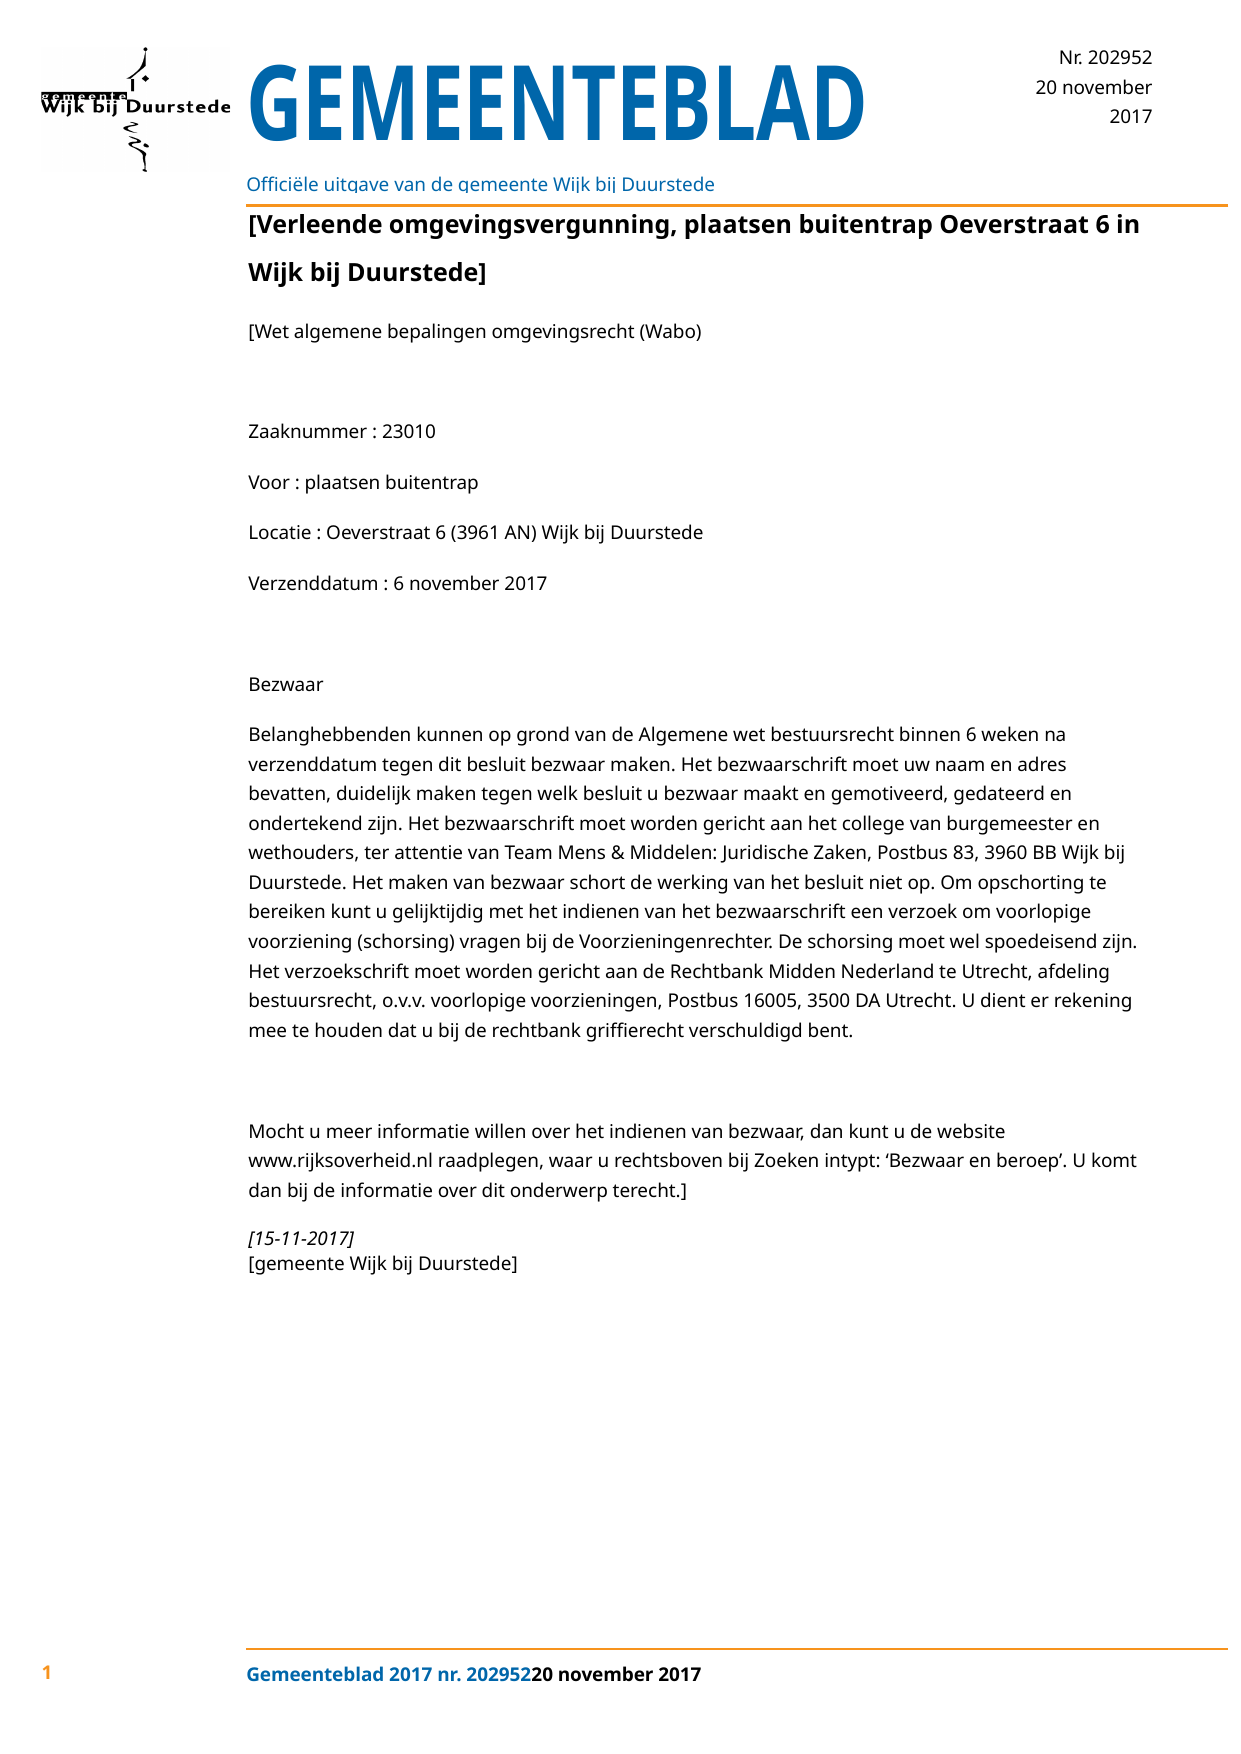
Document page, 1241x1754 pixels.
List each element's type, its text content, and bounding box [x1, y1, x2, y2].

text Belanghebbenden kunnen op grond van de Algemene wet bestuursrecht binnen 6 weken na verzenddatum tegen dit besluit bezwaar maken. Het bezwaarschrift moet uw naam en adres bevatten, duidelijk maken tegen welk besluit u bezwaar maakt en gemotiveerd, gedateerd en ondertekend zijn. Het bezwaarschrift moet worden gericht aan het college van burgemeester en wethouders, ter attentie van Team Mens & Middelen: Juridische Zaken, Postbus 83, 3960 BB Wijk bij Duurstede. Het maken van bezwaar schort de werking van het besluit niet op. Om opschorting te bereiken kunt u gelijktijdig met het indienen van het bezwaarschrift een verzoek om voorlopige voorziening (schorsing) vragen bij de Voorzieningenrechter. De schorsing moet wel spoedeisend zijn. Het verzoekschrift moet worden gericht aan de Rechtbank Midden Nederland te Utrecht, afdeling bestuursrecht, o.v.v. voorlopige voorzieningen, Postbus 16005, 3500 DA Utrecht. U dient er rekening mee te houden dat u bij de rechtbank griffierecht verschuldigd bent. [248, 721, 1152, 1043]
text [Verleende omgevingsvergunning, plaatsen buitentrap Oeverstraat 6 in Wijk bij Duurstede] [248, 207, 1152, 288]
text Verzenddatum : 6 november 2017 [248, 570, 1152, 596]
text [Wet algemene bepalingen omgevingsrecht (Wabo) [248, 318, 1152, 344]
text Mocht u meer informatie willen over het indienen van bezwaar, dan kunt u de website www.rijksoverheid.nl raadplegen, waar u rechtsboven bij Zoeken intypt: ‘Bezwaar en beroep’. U komt dan bij de informatie over dit onderwerp terecht.] [248, 1118, 1152, 1203]
text [15-11-2017] [248, 1225, 1152, 1251]
picture [41, 47, 231, 172]
text Locatie : Oeverstraat 6 (3961 AN) Wijk bij Duurstede [248, 519, 1152, 545]
text Voor : plaatsen buitentrap [248, 469, 1152, 495]
text Bezwaar [248, 671, 1152, 697]
text Zaaknummer : 23010 [248, 419, 1152, 444]
text [gemeente Wijk bij Duurstede] [248, 1251, 1152, 1276]
